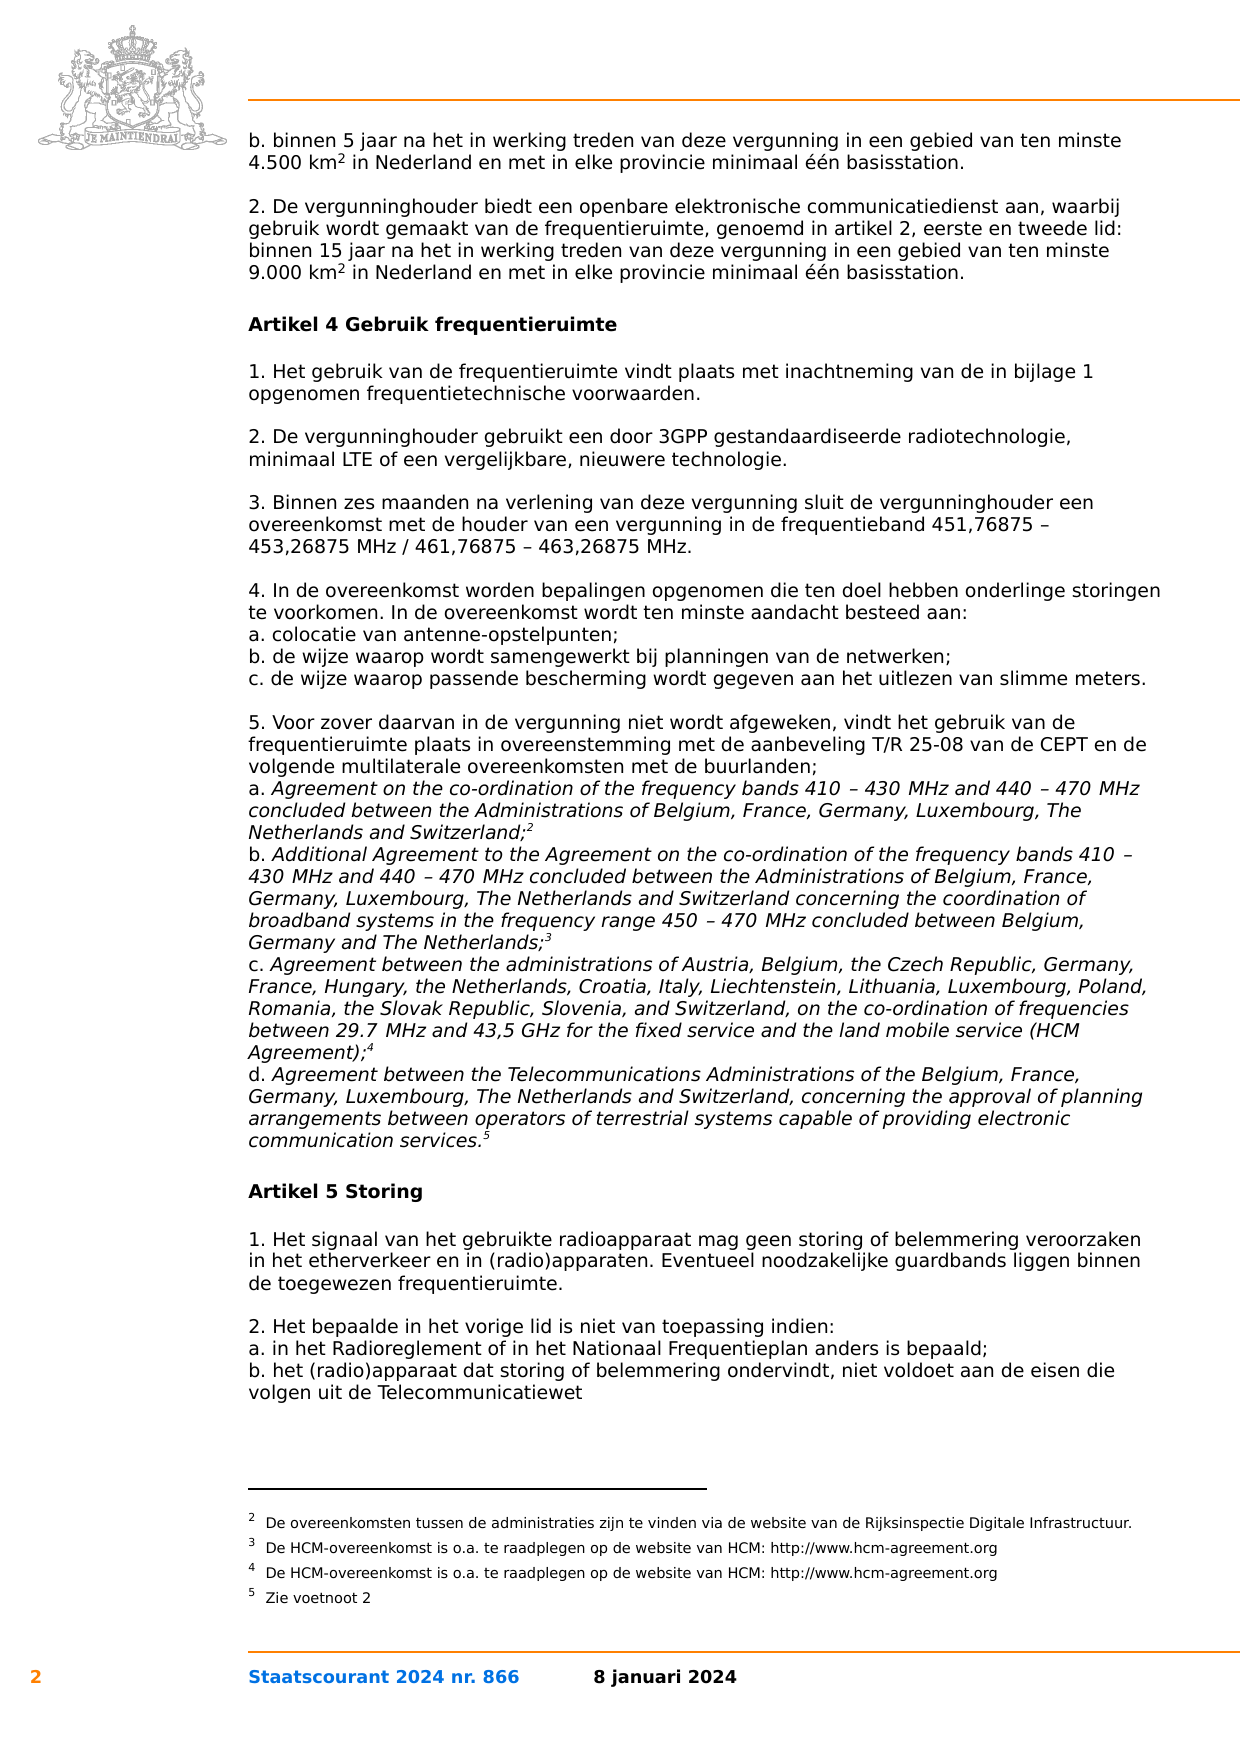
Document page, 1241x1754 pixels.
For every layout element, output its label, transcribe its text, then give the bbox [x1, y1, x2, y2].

text c. de wijze waarop passende bescherming wordt gegeven aan het uitlezen van slimme meters. [248, 668, 1163, 690]
text a. Agreement on the co-ordination of the frequency bands 410 – 430 MHz and 440 – 470 MHz concluded between the Administrations of Belgium, France, Germany, Luxembourg, The Netherlands and Switzerland; [248, 778, 1163, 844]
picture [38, 25, 227, 150]
text c. Agreement between the administrations of Austria, Belgium, the Czech Republic, Germany, France, Hungary, the Netherlands, Croatia, Italy, Liechtenstein, Lithuania, Luxembourg, Poland, Romania, the Slovak Republic, Slovenia, and Switzerland, on the co-ordination of frequencies between 29.7 MHz and 43,5 GHz for the fixed service and the land mobile service (HCM Agreement); [248, 954, 1163, 1063]
text 2. De vergunninghouder biedt een openbare elektronische communicatiedienst aan, waarbij gebruik wordt gemaakt van de frequentieruimte, genoemd in artikel 2, eerste en tweede lid: [248, 196, 1163, 240]
text a. in het Radioreglement of in het Nationaal Frequentieplan anders is bepaald; [248, 1338, 1163, 1360]
text 4. In de overeenkomst worden bepalingen opgenomen die ten doel hebben onderlinge storingen te voorkomen. In de overeenkomst wordt ten minste aandacht besteed aan: [248, 580, 1163, 624]
text b. binnen 5 jaar na het in werking treden van deze vergunning in een gebied van ten minste 4.500 km2 in Nederland en met in elke provincie minimaal één basisstation. [248, 130, 1163, 174]
subtitle Artikel 5 Storing [248, 1181, 1163, 1203]
text 3. Binnen zes maanden na verlening van deze vergunning sluit de vergunninghouder een overeenkomst met de houder van een vergunning in de frequentieband 451,76875 – 453,26875 MHz / 461,76875 – 463,26875 MHz. [248, 492, 1163, 558]
text binnen 15 jaar na het in werking treden van deze vergunning in een gebied van ten minste 9.000 km2 in Nederland en met in elke provincie minimaal één basisstation. [248, 240, 1163, 284]
text 2. Het bepaalde in het vorige lid is niet van toepassing indien: [248, 1316, 1163, 1338]
subtitle Artikel 4 Gebruik frequentieruimte [248, 314, 1163, 336]
text 2. De vergunninghouder gebruikt een door 3GPP gestandaardiseerde radiotechnologie, minimaal LTE of een vergelijkbare, nieuwere technologie. [248, 426, 1163, 470]
text 5. Voor zover daarvan in de vergunning niet wordt afgeweken, vindt het gebruik van de frequentieruimte plaats in overeenstemming met de aanbeveling T/R 25-08 van de CEPT en de volgende multilaterale overeenkomsten met de buurlanden; [248, 712, 1163, 778]
text De HCM-overeenkomst is o.a. te raadplegen op de website van HCM: http://www.hcm-agreement.org [248, 1561, 1163, 1583]
text 1. Het signaal van het gebruikte radioapparaat mag geen storing of belemmering veroorzaken in het etherverkeer en in (radio)apparaten. Eventueel noodzakelijke guardbands liggen binnen de toegewezen frequentieruimte. [248, 1228, 1163, 1294]
text d. Agreement between the Telecommunications Administrations of the Belgium, France, Germany, Luxembourg, The Netherlands and Switzerland, concerning the approval of planning arrangements between operators of terrestrial systems capable of providing electronic communication services. [248, 1063, 1163, 1151]
text Zie voetnoot 2 [248, 1586, 1163, 1608]
text De overeenkomsten tussen de administraties zijn te vinden via de website van de Rijksinspectie Digitale Infrastructuur. [248, 1511, 1163, 1533]
text b. het (radio)apparaat dat storing of belemmering ondervindt, niet voldoet aan de eisen die volgen uit de Telecommunicatiewet [248, 1360, 1163, 1404]
text a. colocatie van antenne-opstelpunten; [248, 624, 1163, 646]
text b. Additional Agreement to the Agreement on the co-ordination of the frequency bands 410 – 430 MHz and 440 – 470 MHz concluded between the Administrations of Belgium, France, Germany, Luxembourg, The Netherlands and Switzerland concerning the coordination of broadband systems in the frequency range 450 – 470 MHz concluded between Belgium, Germany and The Netherlands; [248, 844, 1163, 954]
text De HCM-overeenkomst is o.a. te raadplegen op de website van HCM: http://www.hcm-agreement.org [248, 1536, 1163, 1558]
text 1. Het gebruik van de frequentieruimte vindt plaats met inachtneming van de in bijlage 1 opgenomen frequentietechnische voorwaarden. [248, 361, 1163, 404]
text b. de wijze waarop wordt samengewerkt bij planningen van de netwerken; [248, 646, 1163, 668]
